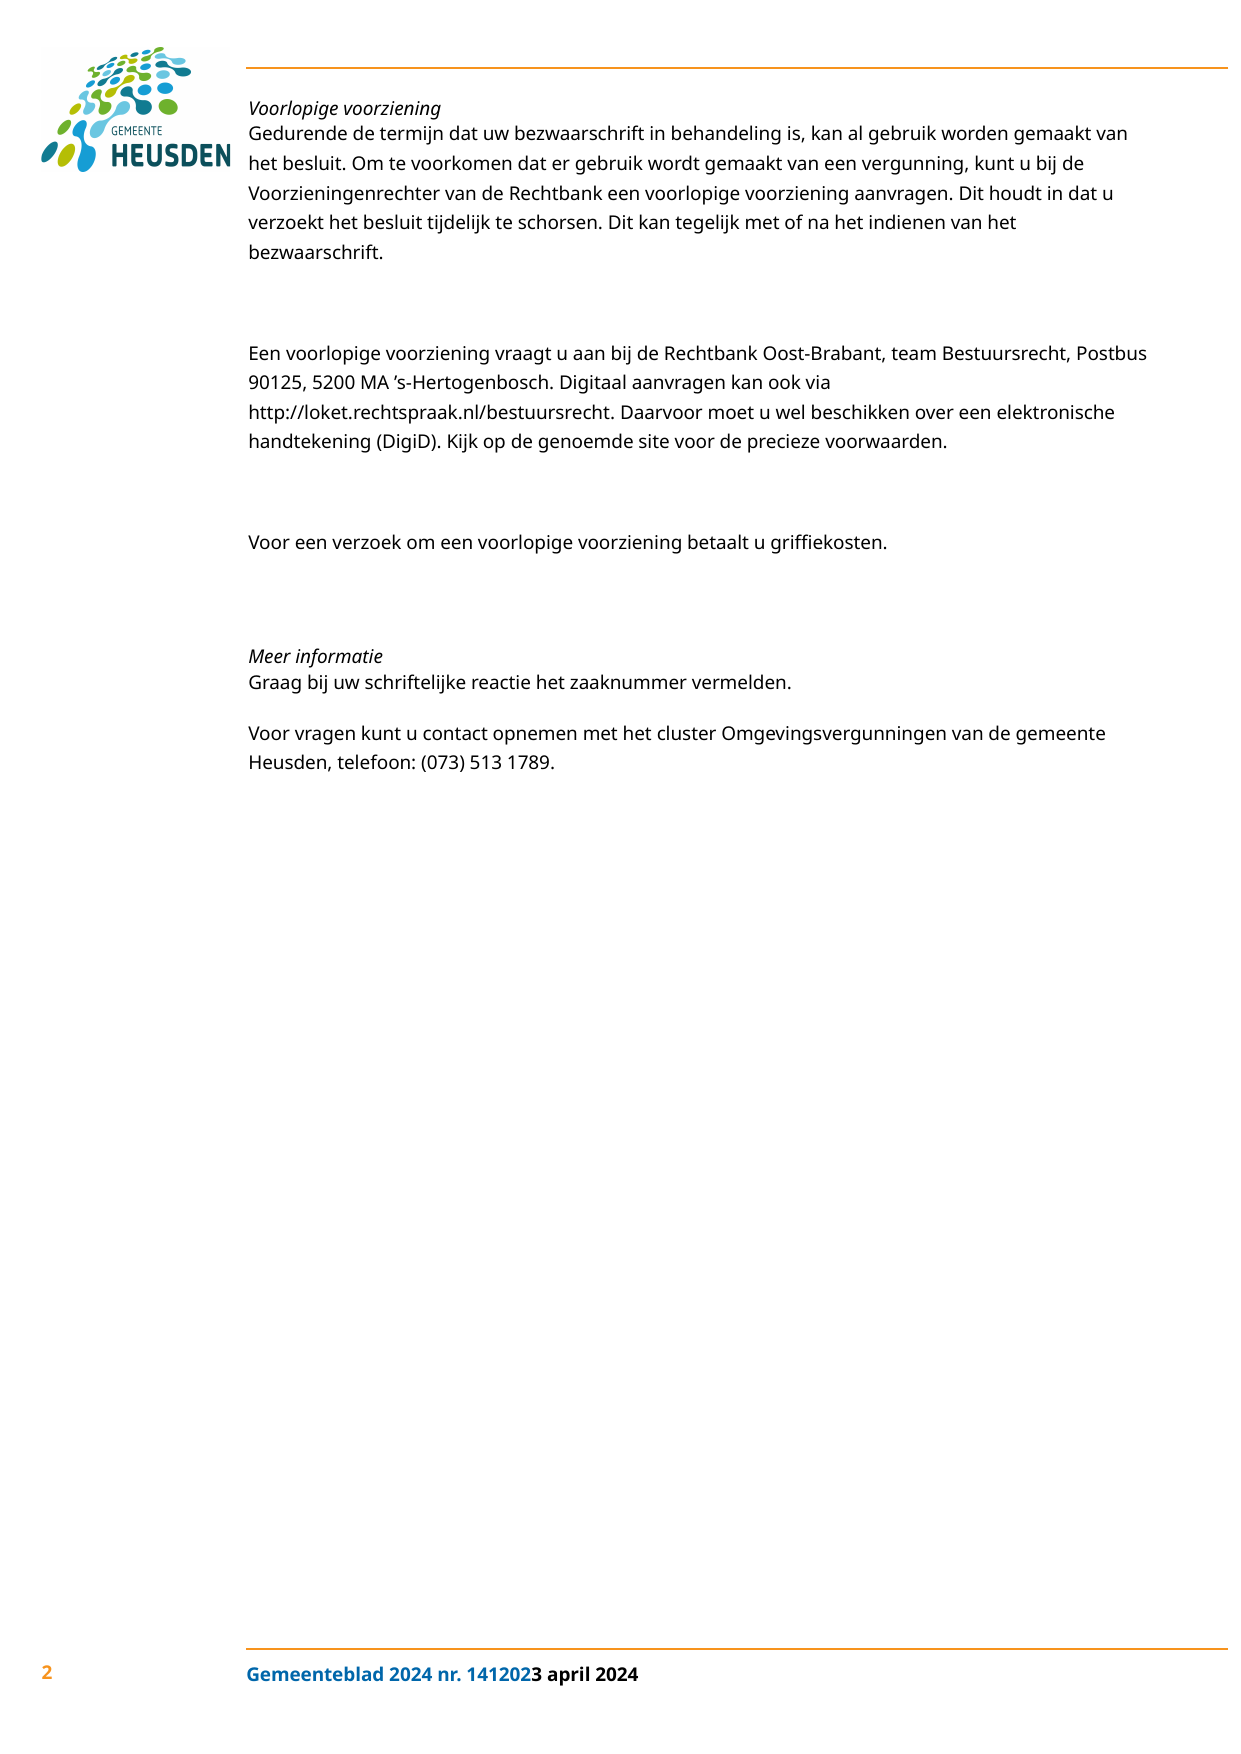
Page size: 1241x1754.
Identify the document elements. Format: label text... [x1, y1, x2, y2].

picture [41, 47, 231, 172]
text Graag bij uw schriftelijke reactie het zaaknummer vermelden. [248, 669, 1152, 695]
text Voorlopige voorziening [248, 95, 1152, 121]
text Gedurende de termijn dat uw bezwaarschrift in behandeling is, kan al gebruik worden gemaakt van het besluit. Om te voorkomen dat er gebruik wordt gemaakt van een vergunning, kunt u bij de Voorzieningenrechter van de Rechtbank een voorlopige voorziening aanvragen. Dit houdt in dat u verzoekt het besluit tijdelijk te schorsen. Dit kan tegelijk met of na het indienen van het bezwaarschrift. [248, 121, 1152, 264]
text Voor vragen kunt u contact opnemen met het cluster Omgevingsvergunningen van de gemeente Heusden, telefoon: (073) 513 1789. [248, 720, 1152, 775]
text Meer informatie [248, 644, 1152, 669]
text Voor een verzoek om een voorlopige voorziening betaalt u griffiekosten. [248, 529, 1152, 555]
text Een voorlopige voorziening vraagt u aan bij de Rechtbank Oost-Brabant, team Bestuursrecht, Postbus 90125, 5200 MA ’s-Hertogenbosch. Digitaal aanvragen kan ook via http://loket.rechtspraak.nl/bestuursrecht. Daarvoor moet u wel beschikken over een elektronische handtekening (DigiD). Kijk op de genoemde site voor de precieze voorwaarden. [248, 340, 1152, 454]
